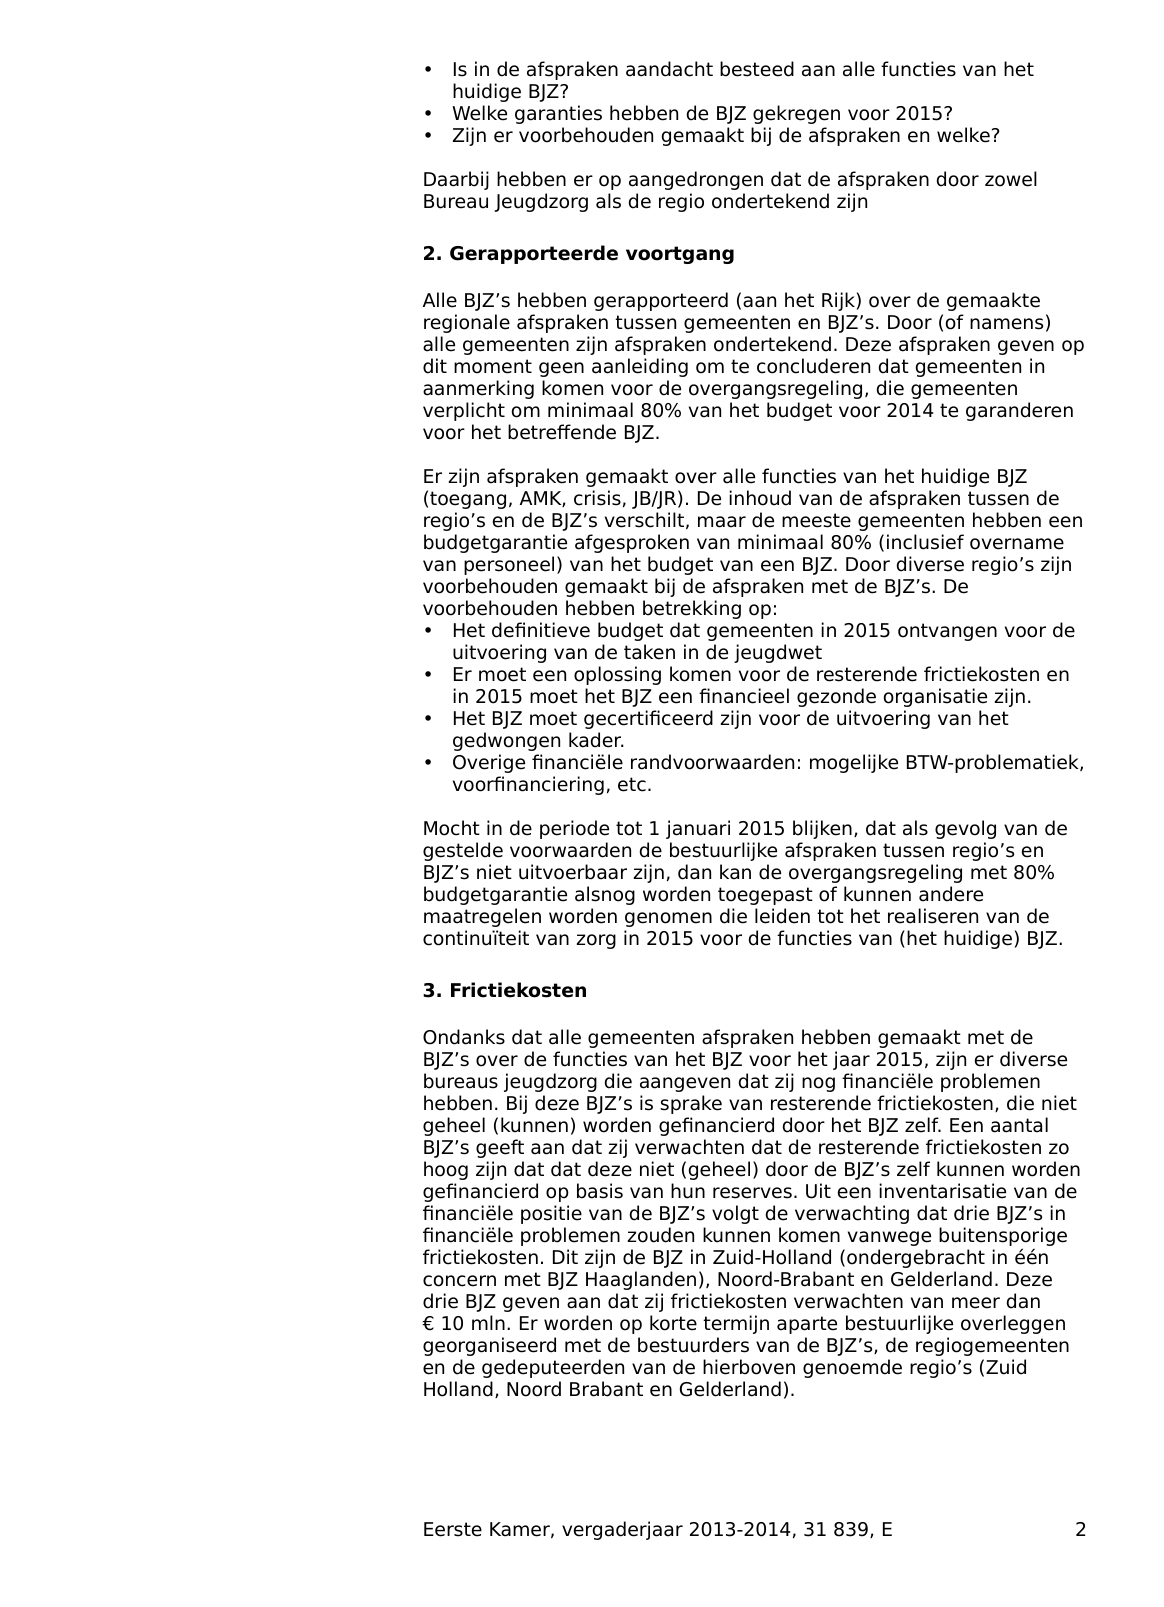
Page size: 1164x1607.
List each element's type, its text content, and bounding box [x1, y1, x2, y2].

subtitle 3. Frictiekosten [422, 980, 1087, 1002]
text • Zijn er voorbehouden gemaakt bij de afspraken en welke? [422, 125, 1087, 147]
text Er zijn afspraken gemaakt over alle functies van het huidige BJZ (toegang, AMK, crisis, JB/JR). De inhoud van de afspraken tussen de regio’s en de BJZ’s verschilt, maar de meeste gemeenten hebben een budgetgarantie afgesproken van minimaal 80% (inclusief overname van personeel) van het budget van een BJZ. Door diverse regio’s zijn voorbehouden gemaakt bij de afspraken met de BJZ’s. De voorbehouden hebben betrekking op: [422, 466, 1087, 620]
text • Overige financiële randvoorwaarden: mogelijke BTW-problematiek, voorfinanciering, etc. [422, 752, 1087, 796]
text • Is in de afspraken aandacht besteed aan alle functies van het huidige BJZ? [422, 59, 1087, 103]
text Alle BJZ’s hebben gerapporteerd (aan het Rijk) over de gemaakte regionale afspraken tussen gemeenten en BJZ’s. Door (of namens) alle gemeenten zijn afspraken ondertekend. Deze afspraken geven op dit moment geen aanleiding om te concluderen dat gemeenten in aanmerking komen voor de overgangsregeling, die gemeenten verplicht om minimaal 80% van het budget voor 2014 te garanderen voor het betreffende BJZ. [422, 290, 1087, 444]
text Ondanks dat alle gemeenten afspraken hebben gemaakt met de BJZ’s over de functies van het BJZ voor het jaar 2015, zijn er diverse bureaus jeugdzorg die aangeven dat zij nog financiële problemen hebben. Bij deze BJZ’s is sprake van resterende frictiekosten, die niet geheel (kunnen) worden gefinancierd door het BJZ zelf. Een aantal BJZ’s geeft aan dat zij verwachten dat de resterende frictiekosten zo hoog zijn dat dat deze niet (geheel) door de BJZ’s zelf kunnen worden gefinancierd op basis van hun reserves. Uit een inventarisatie van de financiële positie van de BJZ’s volgt de verwachting dat drie BJZ’s in financiële problemen zouden kunnen komen vanwege buitensporige frictiekosten. Dit zijn de BJZ in Zuid-Holland (ondergebracht in één concern met BJZ Haaglanden), Noord-Brabant en Gelderland. Deze drie BJZ geven aan dat zij frictiekosten verwachten van meer dan € 10 mln. Er worden op korte termijn aparte bestuurlijke overleggen georganiseerd met de bestuurders van de BJZ’s, de regiogemeenten en de gedeputeerden van de hierboven genoemde regio’s (Zuid Holland, Noord Brabant en Gelderland). [422, 1027, 1087, 1401]
text • Het definitieve budget dat gemeenten in 2015 ontvangen voor de uitvoering van de taken in de jeugdwet [422, 620, 1087, 664]
text Mocht in de periode tot 1 januari 2015 blijken, dat als gevolg van de gestelde voorwaarden de bestuurlijke afspraken tussen regio’s en BJZ’s niet uitvoerbaar zijn, dan kan de overgangsregeling met 80% budgetgarantie alsnog worden toegepast of kunnen andere maatregelen worden genomen die leiden tot het realiseren van de continuïteit van zorg in 2015 voor de functies van (het huidige) BJZ. [422, 818, 1087, 950]
text • Het BJZ moet gecertificeerd zijn voor de uitvoering van het gedwongen kader. [422, 708, 1087, 752]
text • Welke garanties hebben de BJZ gekregen voor 2015? [422, 103, 1087, 125]
text • Er moet een oplossing komen voor de resterende frictiekosten en in 2015 moet het BJZ een financieel gezonde organisatie zijn. [422, 664, 1087, 708]
text Daarbij hebben er op aangedrongen dat de afspraken door zowel Bureau Jeugdzorg als de regio ondertekend zijn [422, 169, 1087, 213]
subtitle 2. Gerapporteerde voortgang [422, 243, 1087, 265]
